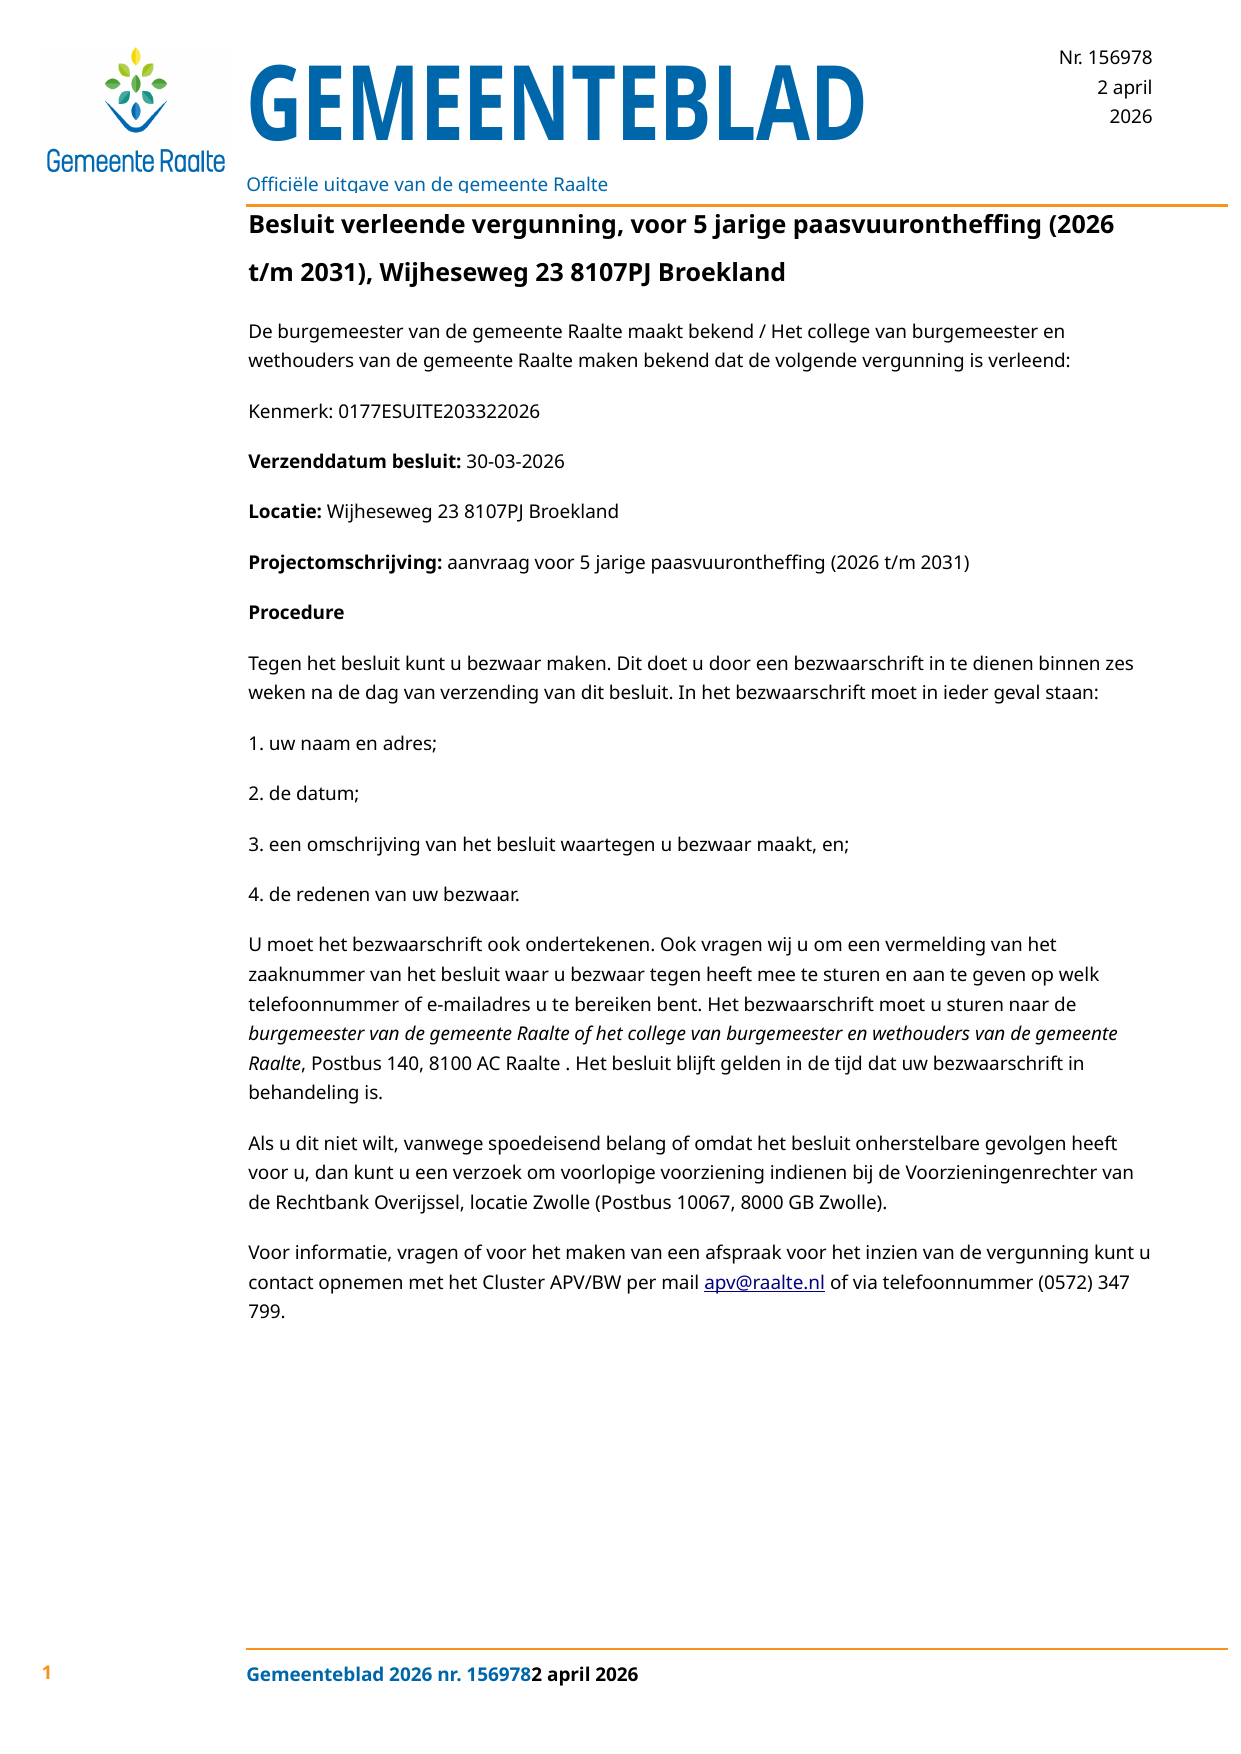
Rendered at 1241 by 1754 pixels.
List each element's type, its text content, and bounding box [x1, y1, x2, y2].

text 1. uw naam en adres; [248, 730, 1152, 756]
text Procedure [248, 599, 1152, 625]
text Voor informatie, vragen of voor het maken van een afspraak voor het inzien van de vergunning kunt u contact opnemen met het Cluster APV/BW per mail apv@raalte.nl of via telefoonnummer (0572) 347 799. [248, 1239, 1152, 1324]
text Tegen het besluit kunt u bezwaar maken. Dit doet u door een bezwaarschrift in te dienen binnen zes weken na de dag van verzending van dit besluit. In het bezwaarschrift moet in ieder geval staan: [248, 650, 1152, 705]
text 3. een omschrijving van het besluit waartegen u bezwaar maakt, en; [248, 831, 1152, 857]
text Locatie: Wijheseweg 23 8107PJ Broekland [248, 499, 1152, 524]
text De burgemeester van de gemeente Raalte maakt bekend / Het college van burgemeester en wethouders van de gemeente Raalte maken bekend dat de volgende vergunning is verleend: [248, 318, 1152, 373]
picture [41, 47, 231, 172]
text Projectomschrijving: aanvraag voor 5 jarige paasvuurontheffing (2026 t/m 2031) [248, 549, 1152, 575]
text U moet het bezwaarschrift ook ondertekenen. Ook vragen wij u om een vermelding van het zaaknummer van het besluit waar u bezwaar tegen heeft mee te sturen en aan te geven op welk telefoonnummer of e-mailadres u te bereiken bent. Het bezwaarschrift moet u sturen naar de burgemeester van de gemeente Raalte of het college van burgemeester en wethouders van de gemeente Raalte, Postbus 140, 8100 AC Raalte . Het besluit blijft gelden in de tijd dat uw bezwaarschrift in behandeling is. [248, 932, 1152, 1105]
text 4. de redenen van uw bezwaar. [248, 881, 1152, 907]
text Als u dit niet wilt, vanwege spoedeisend belang of omdat het besluit onherstelbare gevolgen heeft voor u, dan kunt u een verzoek om voorlopige voorziening indienen bij de Voorzieningenrechter van de Rechtbank Overijssel, locatie Zwolle (Postbus 10067, 8000 GB Zwolle). [248, 1130, 1152, 1215]
text Besluit verleende vergunning, voor 5 jarige paasvuurontheffing (2026 t/m 2031), Wijheseweg 23 8107PJ Broekland [248, 207, 1152, 288]
text Kenmerk: 0177ESUITE203322026 [248, 398, 1152, 424]
text 2. de datum; [248, 780, 1152, 806]
text Verzenddatum besluit: 30-03-2026 [248, 448, 1152, 474]
